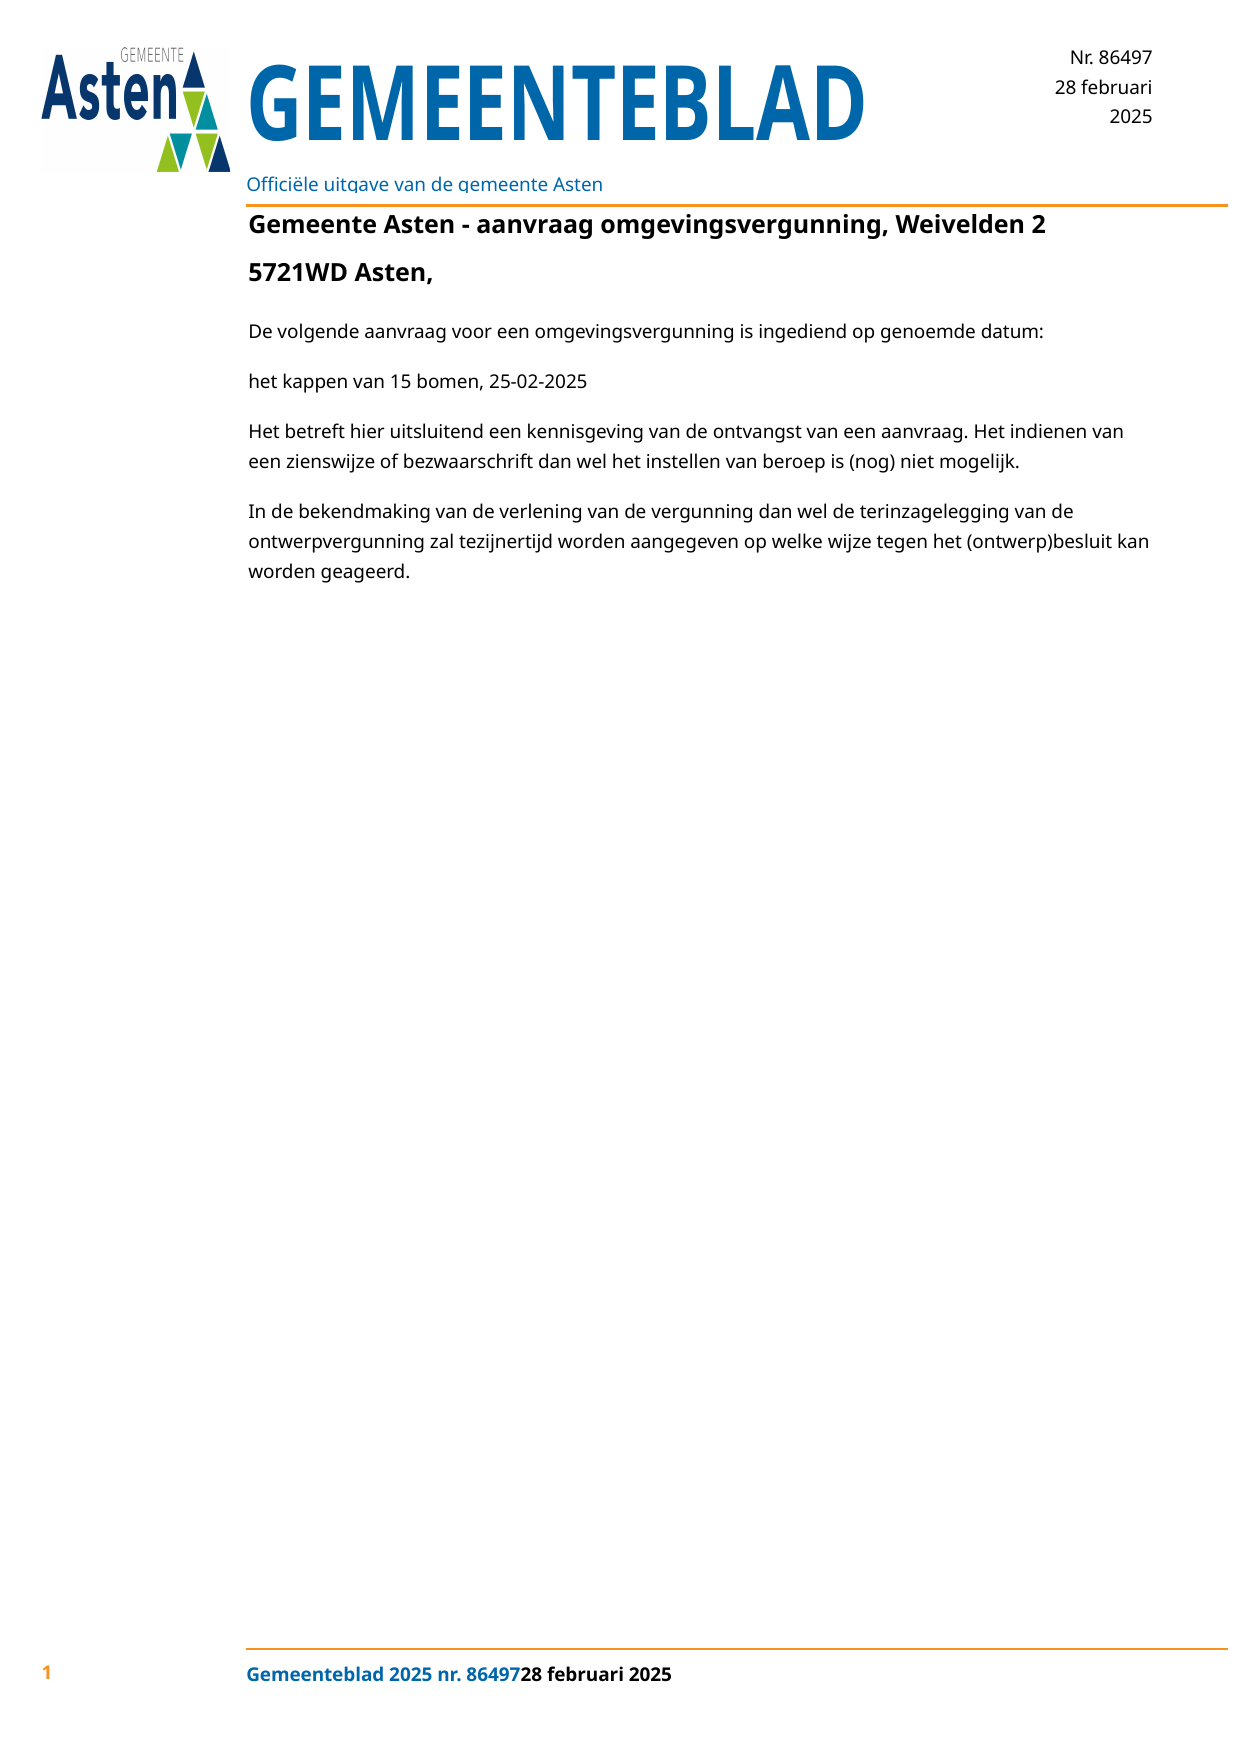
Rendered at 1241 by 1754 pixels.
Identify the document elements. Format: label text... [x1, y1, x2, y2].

text het kappen van 15 bomen, 25-02-2025 [248, 368, 1152, 394]
text Gemeente Asten - aanvraag omgevingsvergunning, Weivelden 2 5721WD Asten, [248, 207, 1152, 288]
text De volgende aanvraag voor een omgevingsvergunning is ingediend op genoemde datum: [248, 318, 1152, 344]
picture [41, 47, 231, 172]
text In de bekendmaking van de verlening van de vergunning dan wel de terinzagelegging van de ontwerpvergunning zal tezijnertijd worden aangegeven op welke wijze tegen het (ontwerp)besluit kan worden geageerd. [248, 499, 1152, 584]
text Het betreft hier uitsluitend een kennisgeving van de ontvangst van een aanvraag. Het indienen van een zienswijze of bezwaarschrift dan wel het instellen van beroep is (nog) niet mogelijk. [248, 419, 1152, 474]
